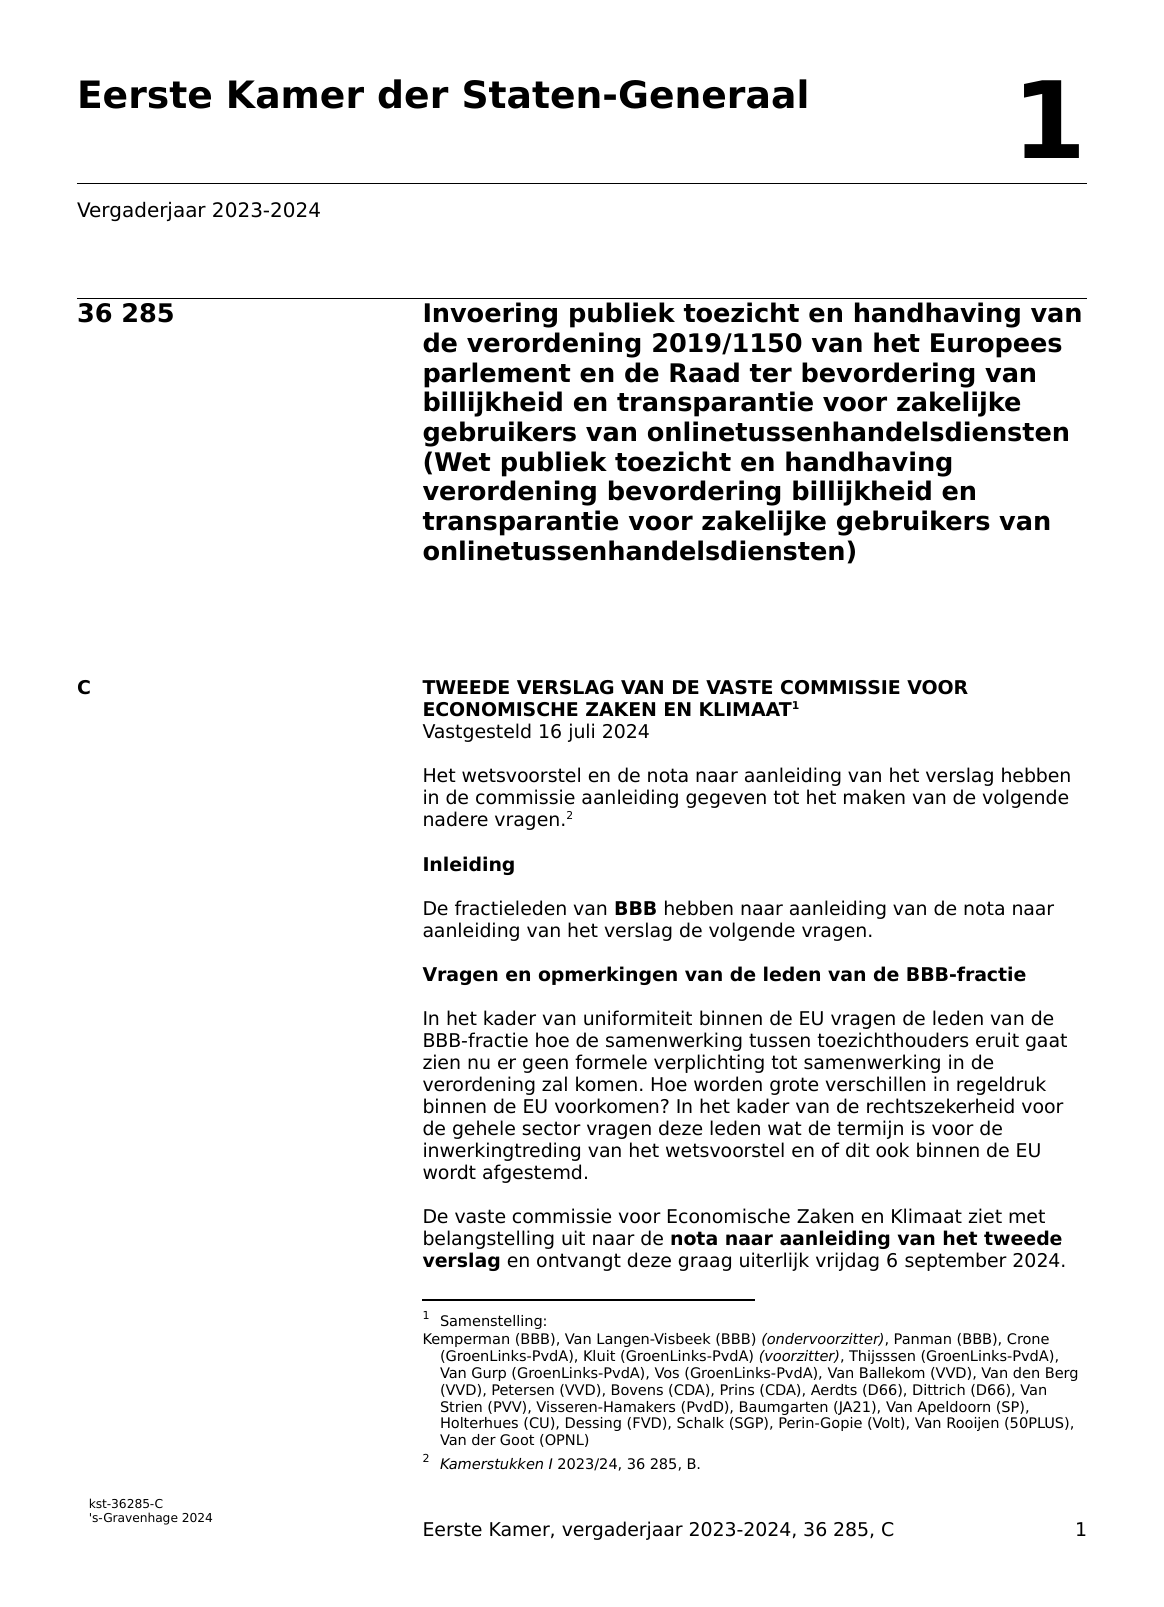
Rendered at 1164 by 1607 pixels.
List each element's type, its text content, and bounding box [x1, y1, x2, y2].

table_cell Vergaderjaar 2023-2024 [77, 184, 1087, 298]
text Het wetsvoorstel en de nota naar aanleiding van het verslag hebben in de commissie aanleiding gegeven tot het maken van de volgende nadere vragen. [422, 765, 1087, 831]
text Samenstelling: [422, 1309, 1087, 1331]
table_header 1 [886, 59, 1087, 183]
subtitle 36 285 Invoering publiek toezicht en handhaving van de verordening 2019/1150 van het Europees parlement en de Raad ter bevordering van billijkheid en transparantie voor zakelijke gebruikers van onlinetussenhandelsdiensten (Wet publiek toezicht en handhaving verordening bevordering billijkheid en transparantie voor zakelijke gebruikers van onlinetussenhandelsdiensten) [77, 299, 1087, 566]
text Kamerstukken I 2023/24, 36 285, B. [422, 1452, 1087, 1474]
text kst-36285-C [88, 1497, 323, 1511]
text De vaste commissie voor Economische Zaken en Klimaat ziet met belangstelling uit naar de nota naar aanleiding van het tweede verslag en ontvangt deze graag uiterlijk vrijdag 6 september 2024. [422, 1206, 1087, 1272]
subtitle C TWEEDE VERSLAG VAN DE VASTE COMMISSIE VOOR ECONOMISCHE ZAKEN EN KLIMAAT [77, 677, 1087, 721]
text In het kader van uniformiteit binnen de EU vragen de leden van de BBB-fractie hoe de samenwerking tussen toezichthouders eruit gaat zien nu er geen formele verplichting tot samenwerking in de verordening zal komen. Hoe worden grote verschillen in regeldruk binnen de EU voorkomen? In het kader van de rechtszekerheid voor de gehele sector vragen deze leden wat de termijn is voor de inwerkingtreding van het wetsvoorstel en of dit ook binnen de EU wordt afgestemd. [422, 1008, 1087, 1184]
table_header Eerste Kamer der Staten-Generaal [77, 59, 886, 183]
text De fractieleden van BBB hebben naar aanleiding van de nota naar aanleiding van het verslag de volgende vragen. [422, 898, 1087, 942]
text Vastgesteld 16 juli 2024 [422, 721, 1087, 743]
text 's-Gravenhage 2024 [88, 1511, 323, 1525]
subtitle Inleiding [422, 853, 1087, 875]
text Kemperman (BBB), Van Langen-Visbeek (BBB) (ondervoorzitter), Panman (BBB), Crone (GroenLinks-PvdA), Kluit (GroenLinks-PvdA) (voorzitter), Thijsssen (GroenLinks-PvdA), Van Gurp (GroenLinks-PvdA), Vos (GroenLinks-PvdA), Van Ballekom (VVD), Van den Berg (VVD), Petersen (VVD), Bovens (CDA), Prins (CDA), Aerdts (D66), Dittrich (D66), Van Strien (PVV), Visseren-Hamakers (PvdD), Baumgarten (JA21), Van Apeldoorn (SP), Holterhues (CU), Dessing (FVD), Schalk (SGP), Perin-Gopie (Volt), Van Rooijen (50PLUS), Van der Goot (OPNL) [422, 1331, 1087, 1449]
subtitle Vragen en opmerkingen van de leden van de BBB-fractie [422, 964, 1087, 986]
